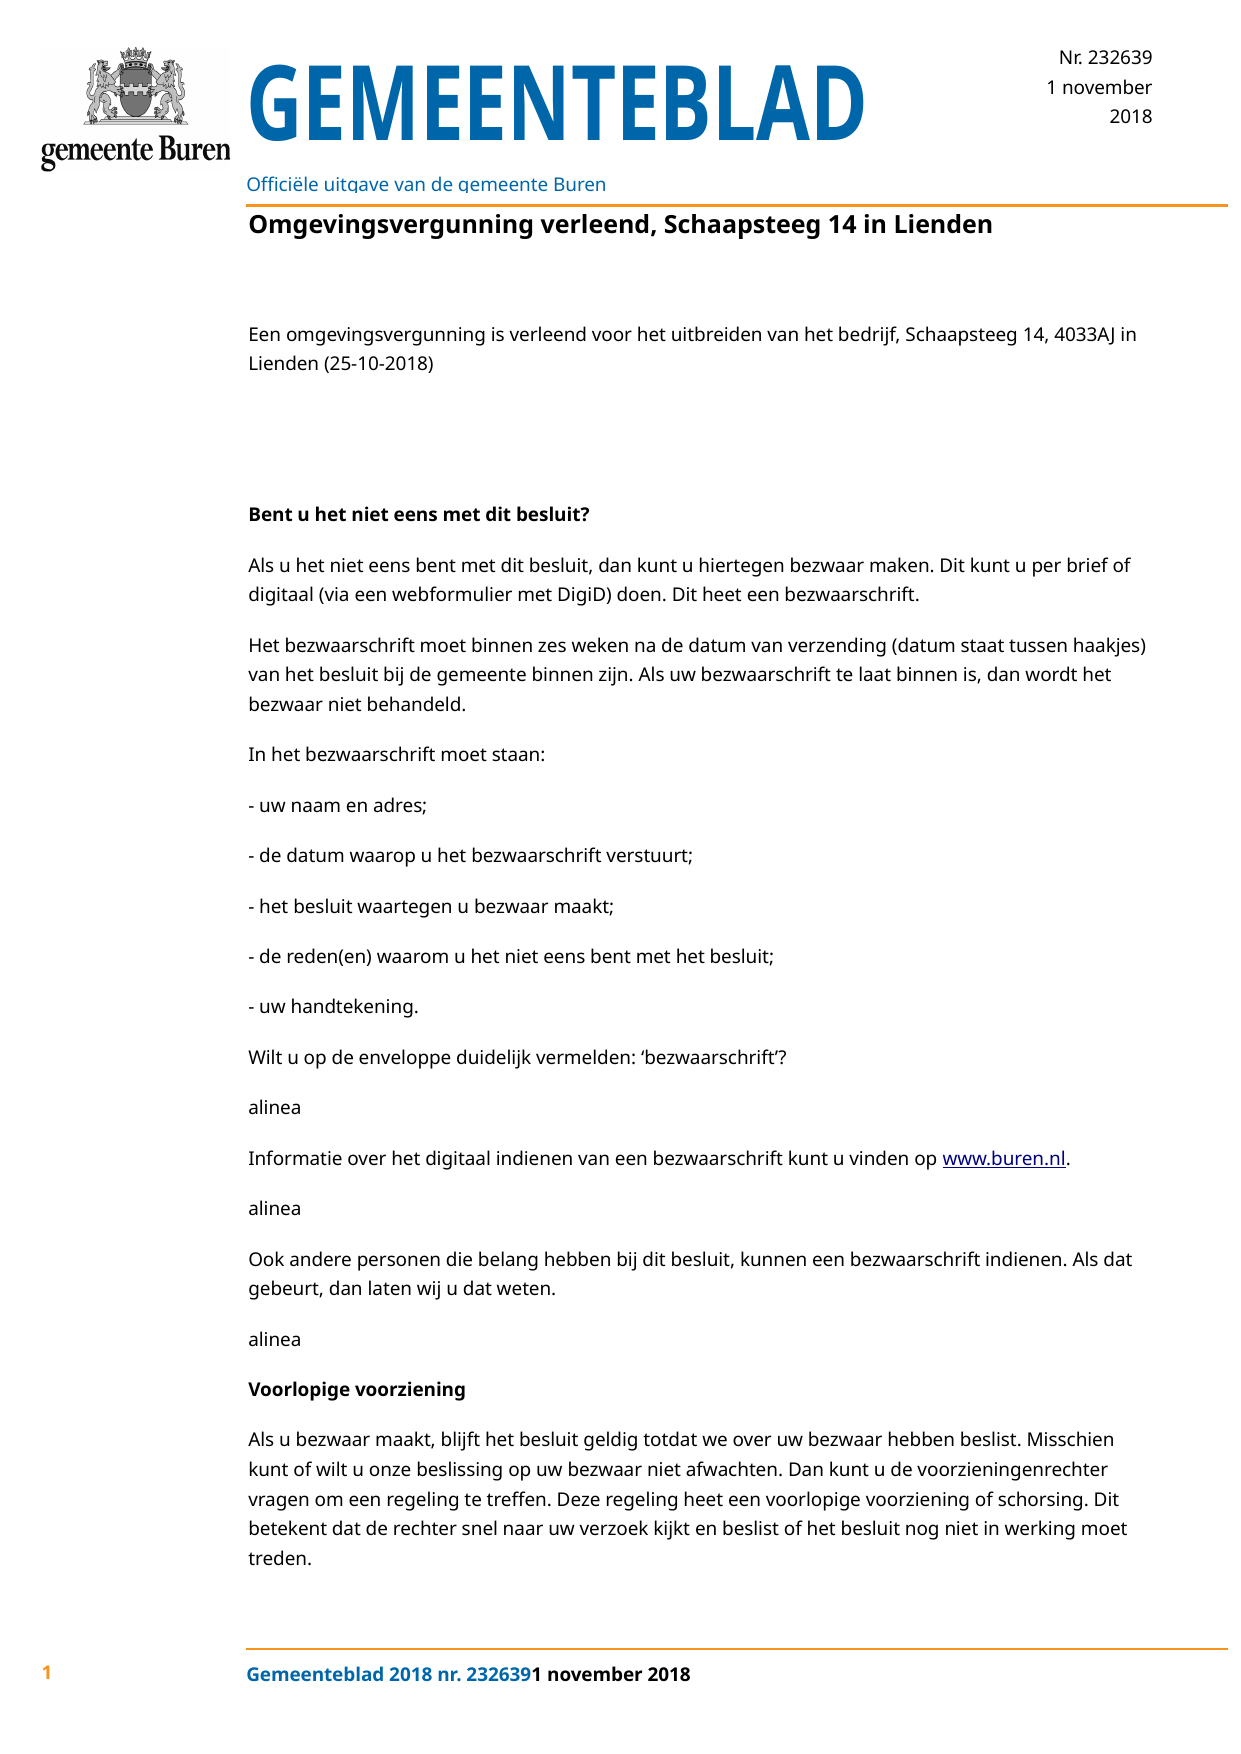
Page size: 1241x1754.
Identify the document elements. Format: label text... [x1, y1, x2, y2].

text - de reden(en) waarom u het niet eens bent met het besluit; [248, 943, 1152, 969]
text alinea­ [248, 1195, 1152, 1221]
text Ook andere personen die belang hebben bij dit besluit, kunnen een bezwaarschrift indienen. Als dat gebeurt, dan laten wij u dat weten. [248, 1246, 1152, 1301]
text - de datum waarop u het bezwaarschrift verstuurt; [248, 842, 1152, 868]
text Wilt u op de enveloppe duidelijk vermelden: ‘bezwaarschrift’? [248, 1044, 1152, 1070]
text Bent u het niet eens met dit besluit? [248, 502, 1152, 527]
text Het bezwaarschrift moet binnen zes weken na de datum van verzending (datum staat tussen haakjes) van het besluit bij de gemeente binnen zijn. Als uw bezwaarschrift te laat binnen is, dan wordt het bezwaar niet behandeld. [248, 632, 1152, 717]
text Als u bezwaar maakt, blijft het besluit geldig totdat we over uw bezwaar hebben beslist. Misschien kunt of wilt u onze beslissing op uw bezwaar niet afwachten. Dan kunt u de voorzieningenrechter vragen om een regeling te treffen. Deze regeling heet een voorlopige voorziening of schorsing. Dit betekent dat de rechter snel naar uw verzoek kijkt en beslist of het besluit nog niet in werking moet treden. [248, 1427, 1152, 1571]
text alinea­ [248, 1094, 1152, 1120]
text alinea­ [248, 1326, 1152, 1351]
text - uw naam en adres; [248, 792, 1152, 818]
text Als u het niet eens bent met dit besluit, dan kunt u hiertegen bezwaar maken. Dit kunt u per brief of digitaal (via een webformulier met DigiD) doen. Dit heet een bezwaarschrift. [248, 552, 1152, 607]
text Informatie over het digitaal indienen van een bezwaarschrift kunt u vinden op www.buren.nl. [248, 1145, 1152, 1171]
text - het besluit waartegen u bezwaar maakt; [248, 893, 1152, 918]
text Een omgevingsvergunning is verleend voor het uitbreiden van het bedrijf, Schaapsteeg 14, 4033AJ in Lienden (25-10-2018) [248, 321, 1152, 376]
text - uw handtekening. [248, 994, 1152, 1019]
text Voorlopige voorziening [248, 1376, 1152, 1402]
text In het bezwaarschrift moet staan: [248, 742, 1152, 767]
picture [41, 47, 231, 172]
text Omgevingsvergunning verleend, Schaapsteeg 14 in Lienden [248, 207, 1152, 241]
